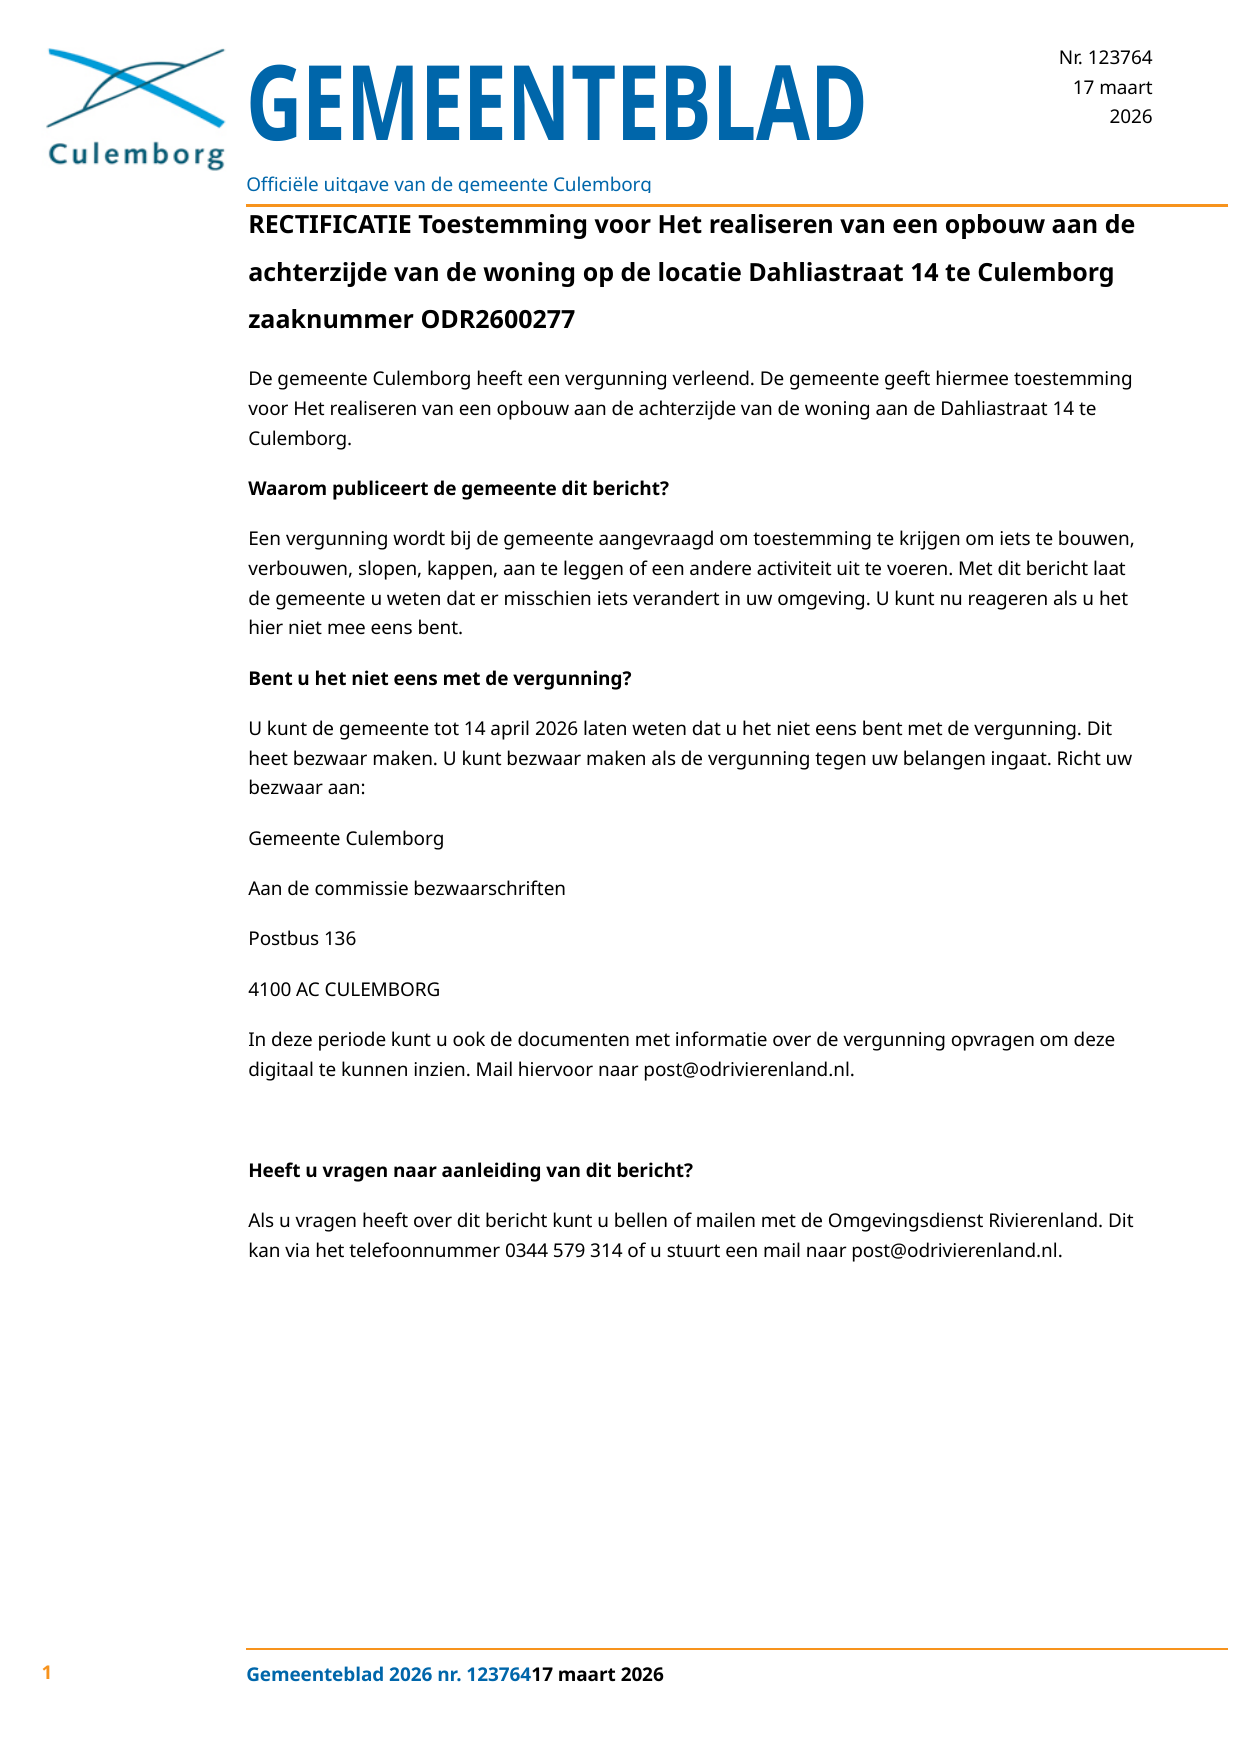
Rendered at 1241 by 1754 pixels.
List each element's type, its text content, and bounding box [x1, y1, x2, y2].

text RECTIFICATIE Toestemming voor Het realiseren van een opbouw aan de achterzijde van de woning op de locatie Dahliastraat 14 te Culemborg zaaknummer ODR2600277 [248, 207, 1152, 336]
text Gemeente Culemborg [248, 825, 1152, 850]
text Heeft u vragen naar aanleiding van dit bericht? [248, 1157, 1152, 1182]
text 4100 AC CULEMBORG [248, 976, 1152, 1002]
picture [41, 47, 231, 172]
text De gemeente Culemborg heeft een vergunning verleend. De gemeente geeft hiermee toestemming voor Het realiseren van een opbouw aan de achterzijde van de woning aan de Dahliastraat 14 te Culemborg. [248, 366, 1152, 450]
text In deze periode kunt u ook de documenten met informatie over de vergunning opvragen om deze digitaal te kunnen inzien. Mail hiervoor naar post@odrivierenland.nl. [248, 1026, 1152, 1082]
text Waarom publiceert de gemeente dit bericht? [248, 475, 1152, 501]
text Bent u het niet eens met de vergunning? [248, 665, 1152, 690]
text Als u vragen heeft over dit bericht kunt u bellen of mailen met de Omgevingsdienst Rivierenland. Dit kan via het telefoonnummer 0344 579 314 of u stuurt een mail naar post@odrivierenland.nl. [248, 1207, 1152, 1262]
text Een vergunning wordt bij de gemeente aangevraagd om toestemming te krijgen om iets te bouwen, verbouwen, slopen, kappen, aan te leggen of een andere activiteit uit te voeren. Met dit bericht laat de gemeente u weten dat er misschien iets verandert in uw omgeving. U kunt nu reageren als u het hier niet mee eens bent. [248, 526, 1152, 640]
text Aan de commissie bezwaarschriften [248, 875, 1152, 901]
text Postbus 136 [248, 926, 1152, 951]
text U kunt de gemeente tot 14 april 2026 laten weten dat u het niet eens bent met de vergunning. Dit heet bezwaar maken. U kunt bezwaar maken als de vergunning tegen uw belangen ingaat. Richt uw bezwaar aan: [248, 715, 1152, 800]
